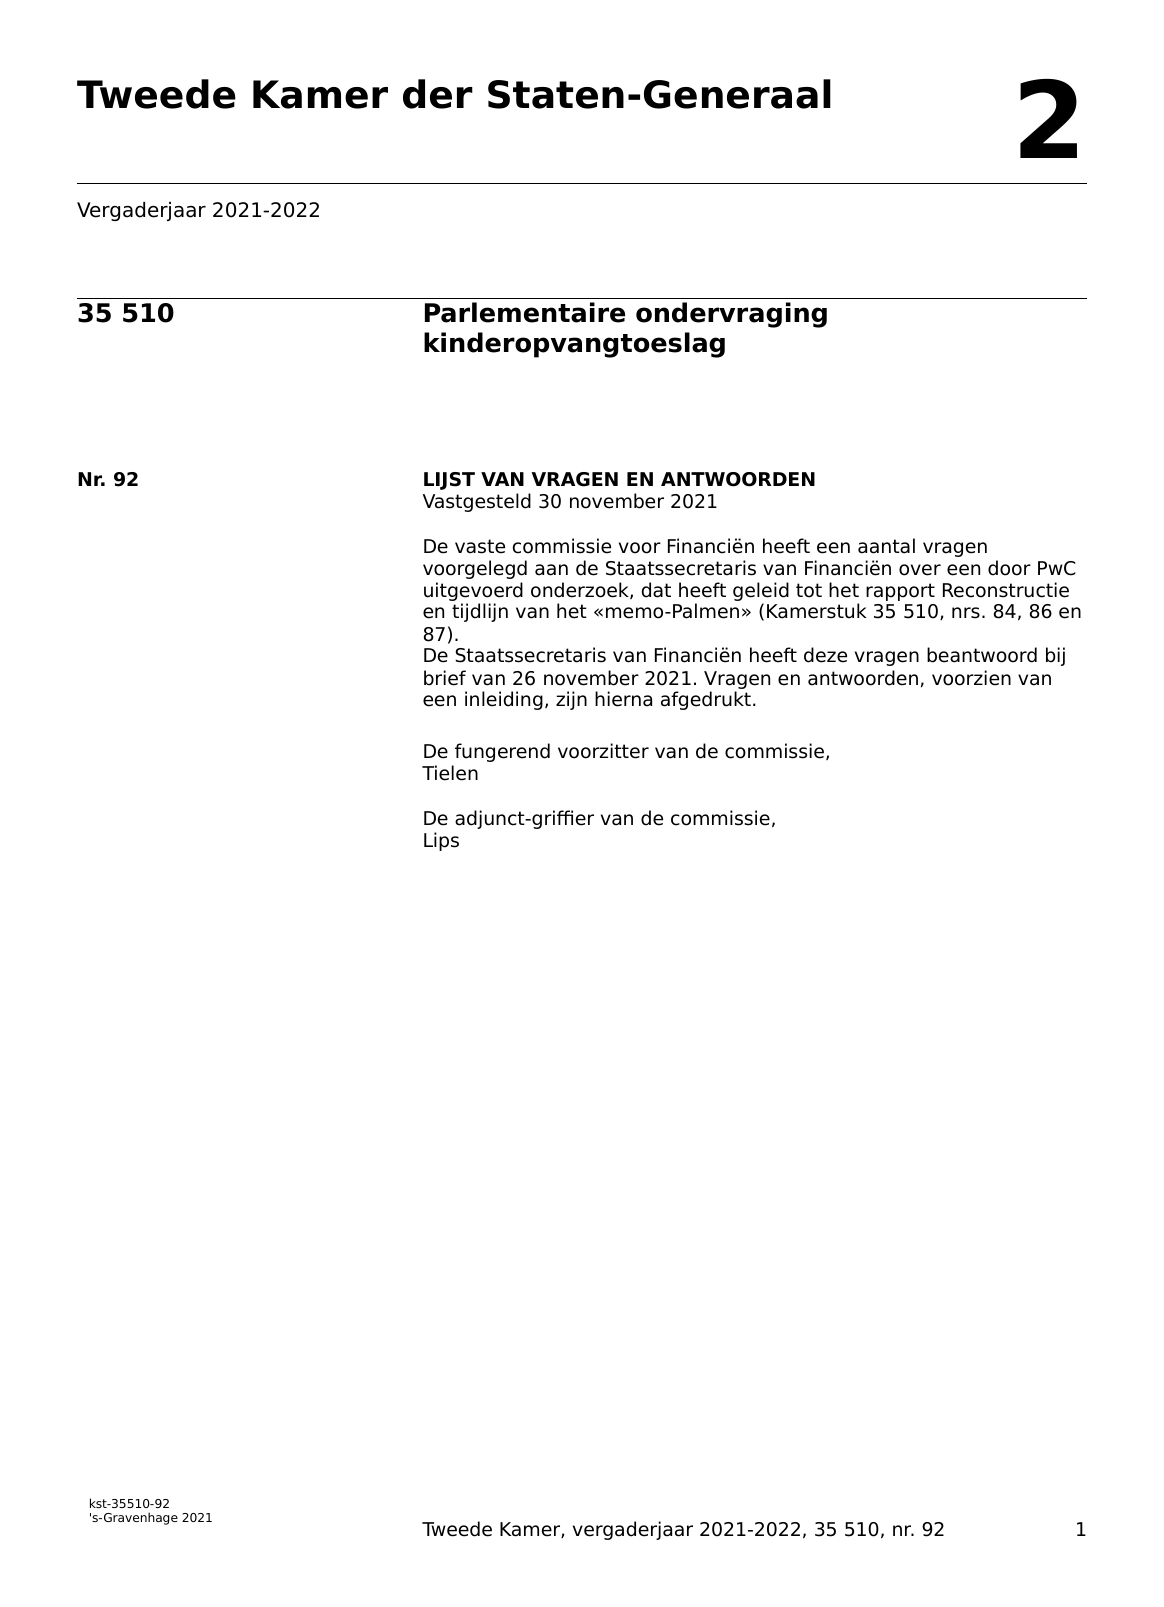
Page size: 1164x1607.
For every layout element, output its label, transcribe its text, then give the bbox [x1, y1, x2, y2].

text De Staatssecretaris van Financiën heeft deze vragen beantwoord bij brief van 26 november 2021. Vragen en antwoorden, voorzien van een inleiding, zijn hierna afgedrukt. [422, 645, 1087, 711]
subtitle 35 510 Parlementaire ondervraging kinderopvangtoeslag [77, 299, 1087, 358]
text De vaste commissie voor Financiën heeft een aantal vragen voorgelegd aan de Staatssecretaris van Financiën over een door PwC uitgevoerd onderzoek, dat heeft geleid tot het rapport Reconstructie en tijdlijn van het «memo-Palmen» (Kamerstuk 35 510, nrs. 84, 86 en 87). [422, 536, 1087, 645]
text De adjunct-griffier van de commissie, Lips [422, 807, 1087, 851]
subtitle Nr. 92 LIJST VAN VRAGEN EN ANTWOORDEN [77, 469, 1087, 491]
table_header 2 [886, 59, 1087, 183]
table_cell Vergaderjaar 2021-2022 [77, 184, 1087, 298]
text De fungerend voorzitter van de commissie, Tielen [422, 741, 1087, 785]
text kst-35510-92 [88, 1497, 323, 1511]
text Vastgesteld 30 november 2021 [422, 491, 1087, 513]
table_header Tweede Kamer der Staten-Generaal [77, 59, 886, 183]
text 's-Gravenhage 2021 [88, 1511, 323, 1525]
